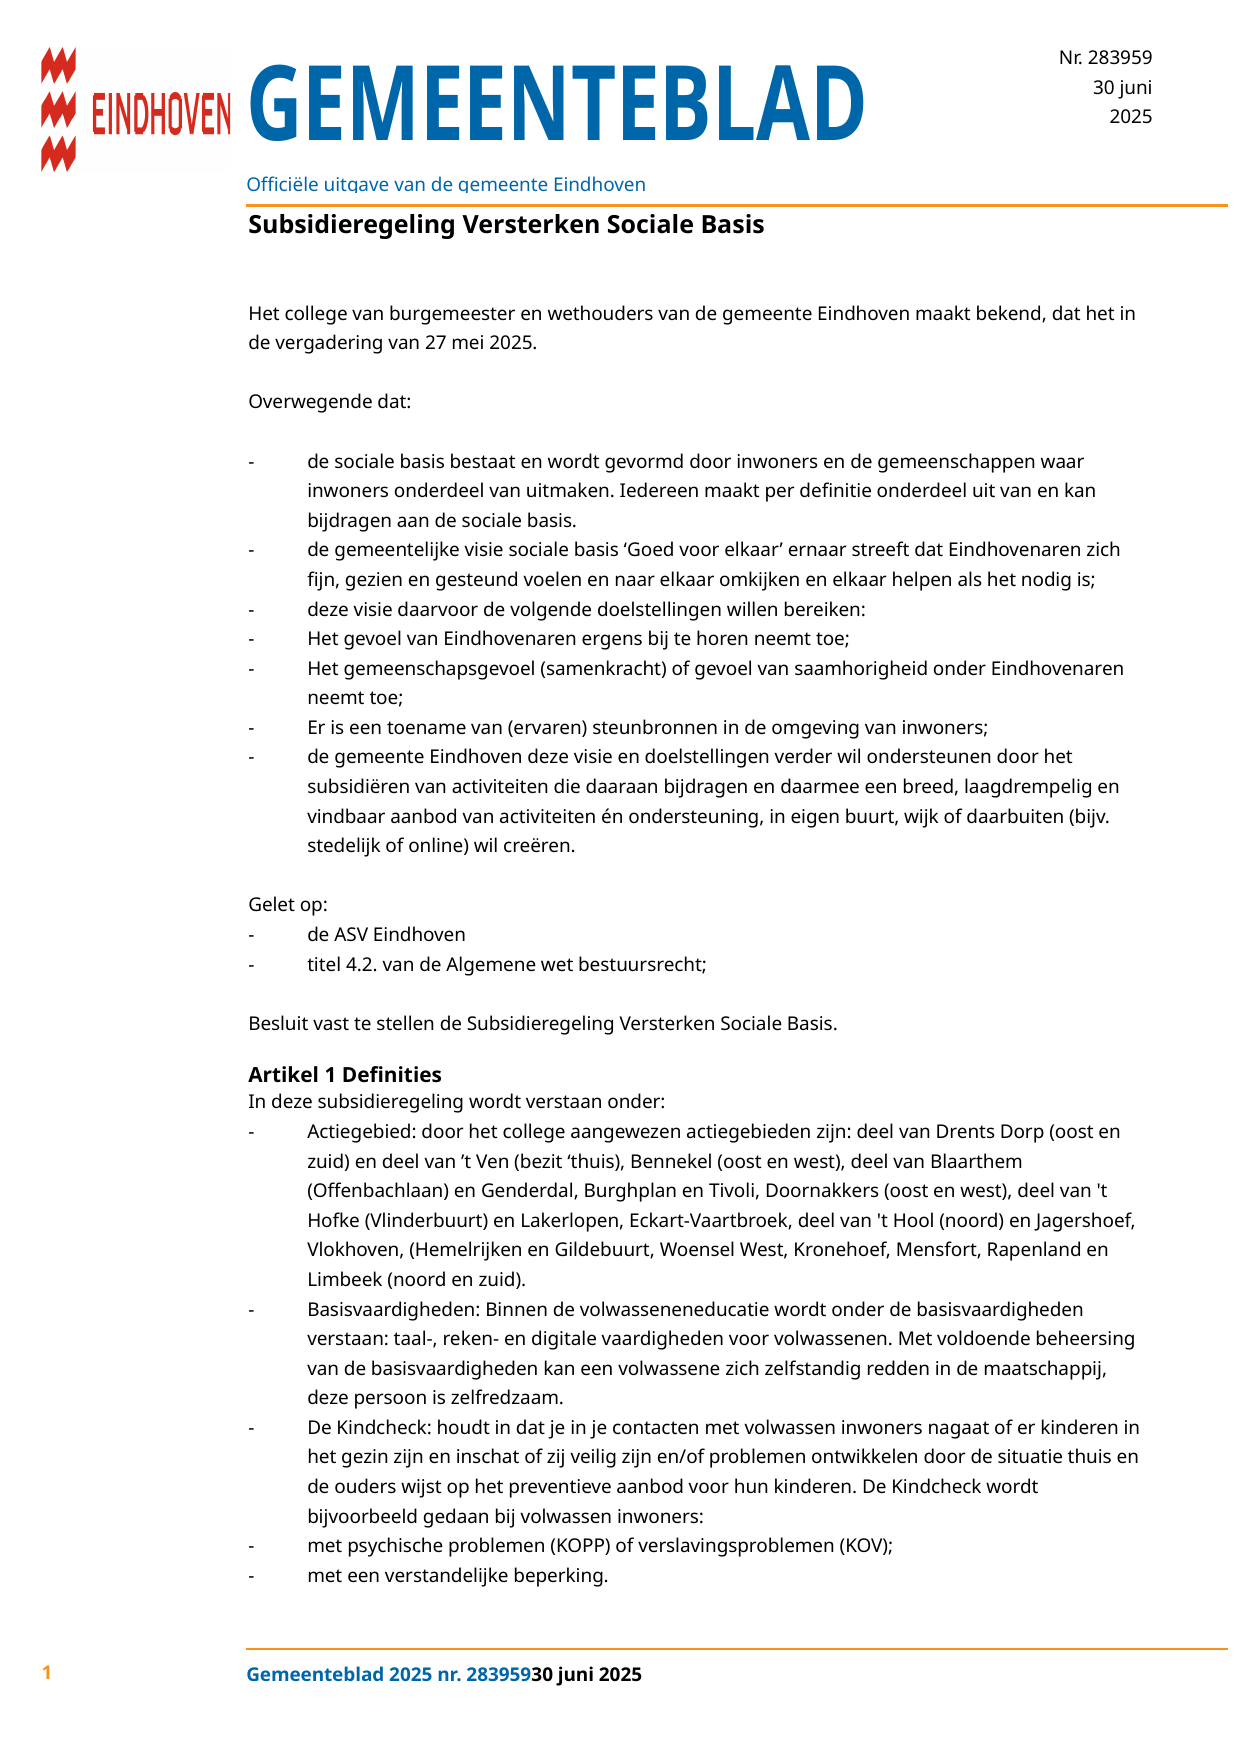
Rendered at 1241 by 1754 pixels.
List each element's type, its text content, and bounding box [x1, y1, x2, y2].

picture [41, 47, 231, 172]
list met psychische problemen (KOPP) of verslavingsproblemen (KOV); [248, 1532, 1152, 1558]
list de gemeente Eindhoven deze visie en doelstellingen verder wil ondersteunen door het subsidiëren van activiteiten die daaraan bijdragen en daarmee een breed, laagdrempelig en vindbaar aanbod van activiteiten én ondersteuning, in eigen buurt, wijk of daarbuiten (bijv. stedelijk of online) wil creëren. [248, 744, 1152, 858]
list de gemeentelijke visie sociale basis ‘Goed voor elkaar’ ernaar streeft dat Eindhovenaren zich fijn, gezien en gesteund voelen en naar elkaar omkijken en elkaar helpen als het nodig is; [248, 537, 1152, 592]
text Besluit vast te stellen de Subsidieregeling Versterken Sociale Basis. [248, 1010, 1152, 1036]
text Overwegende dat: [248, 389, 1152, 414]
list Het gevoel van Eindhovenaren ergens bij te horen neemt toe; [248, 625, 1152, 651]
list deze visie daarvoor de volgende doelstellingen willen bereiken: [248, 596, 1152, 621]
text Gelet op: [248, 892, 1152, 917]
list de ASV Eindhoven [248, 921, 1152, 947]
text Subsidieregeling Versterken Sociale Basis [248, 207, 1152, 241]
list Het gemeenschapsgevoel (samenkracht) of gevoel van saamhorigheid onder Eindhovenaren neemt toe; [248, 655, 1152, 710]
list De Kindcheck: houdt in dat je in je contacten met volwassen inwoners nagaat of er kinderen in het gezin zijn en inschat of zij veilig zijn en/of problemen ontwikkelen door de situatie thuis en de ouders wijst op het preventieve aanbod voor hun kinderen. De Kindcheck wordt bijvoorbeeld gedaan bij volwassen inwoners: [248, 1414, 1152, 1529]
list de sociale basis bestaat en wordt gevormd door inwoners en de gemeenschappen waar inwoners onderdeel van uitmaken. Iedereen maakt per definitie onderdeel uit van en kan bijdragen aan de sociale basis. [248, 448, 1152, 533]
list Basisvaardigheden: Binnen de volwasseneneducatie wordt onder de basisvaardigheden verstaan: taal-, reken- en digitale vaardigheden voor volwassenen. Met voldoende beheersing van de basisvaardigheden kan een volwassene zich zelfstandig redden in de maatschappij, deze persoon is zelfredzaam. [248, 1296, 1152, 1410]
list Er is een toename van (ervaren) steunbronnen in de omgeving van inwoners; [248, 714, 1152, 740]
text In deze subsidieregeling wordt verstaan onder: [248, 1089, 1152, 1114]
list Actiegebied: door het college aangewezen actiegebieden zijn: deel van Drents Dorp (oost en zuid) en deel van ’t Ven (bezit ‘thuis), Bennekel (oost en west), deel van Blaarthem (Offenbachlaan) en Genderdal, Burghplan en Tivoli, Doornakkers (oost en west), deel van 't Hofke (Vlinderbuurt) en Lakerlopen, Eckart-Vaartbroek, deel van 't Hool (noord) en Jagershoef, Vlokhoven, (Hemelrijken en Gildebuurt, Woensel West, Kronehoef, Mensfort, Rapenland en Limbeek (noord en zuid). [248, 1118, 1152, 1292]
text Het college van burgemeester en wethouders van de gemeente Eindhoven maakt bekend, dat het in de vergadering van 27 mei 2025. [248, 300, 1152, 355]
list titel 4.2. van de Algemene wet bestuursrecht; [248, 951, 1152, 976]
text Artikel 1 Definities [248, 1060, 1152, 1089]
list met een verstandelijke beperking. [248, 1562, 1152, 1588]
